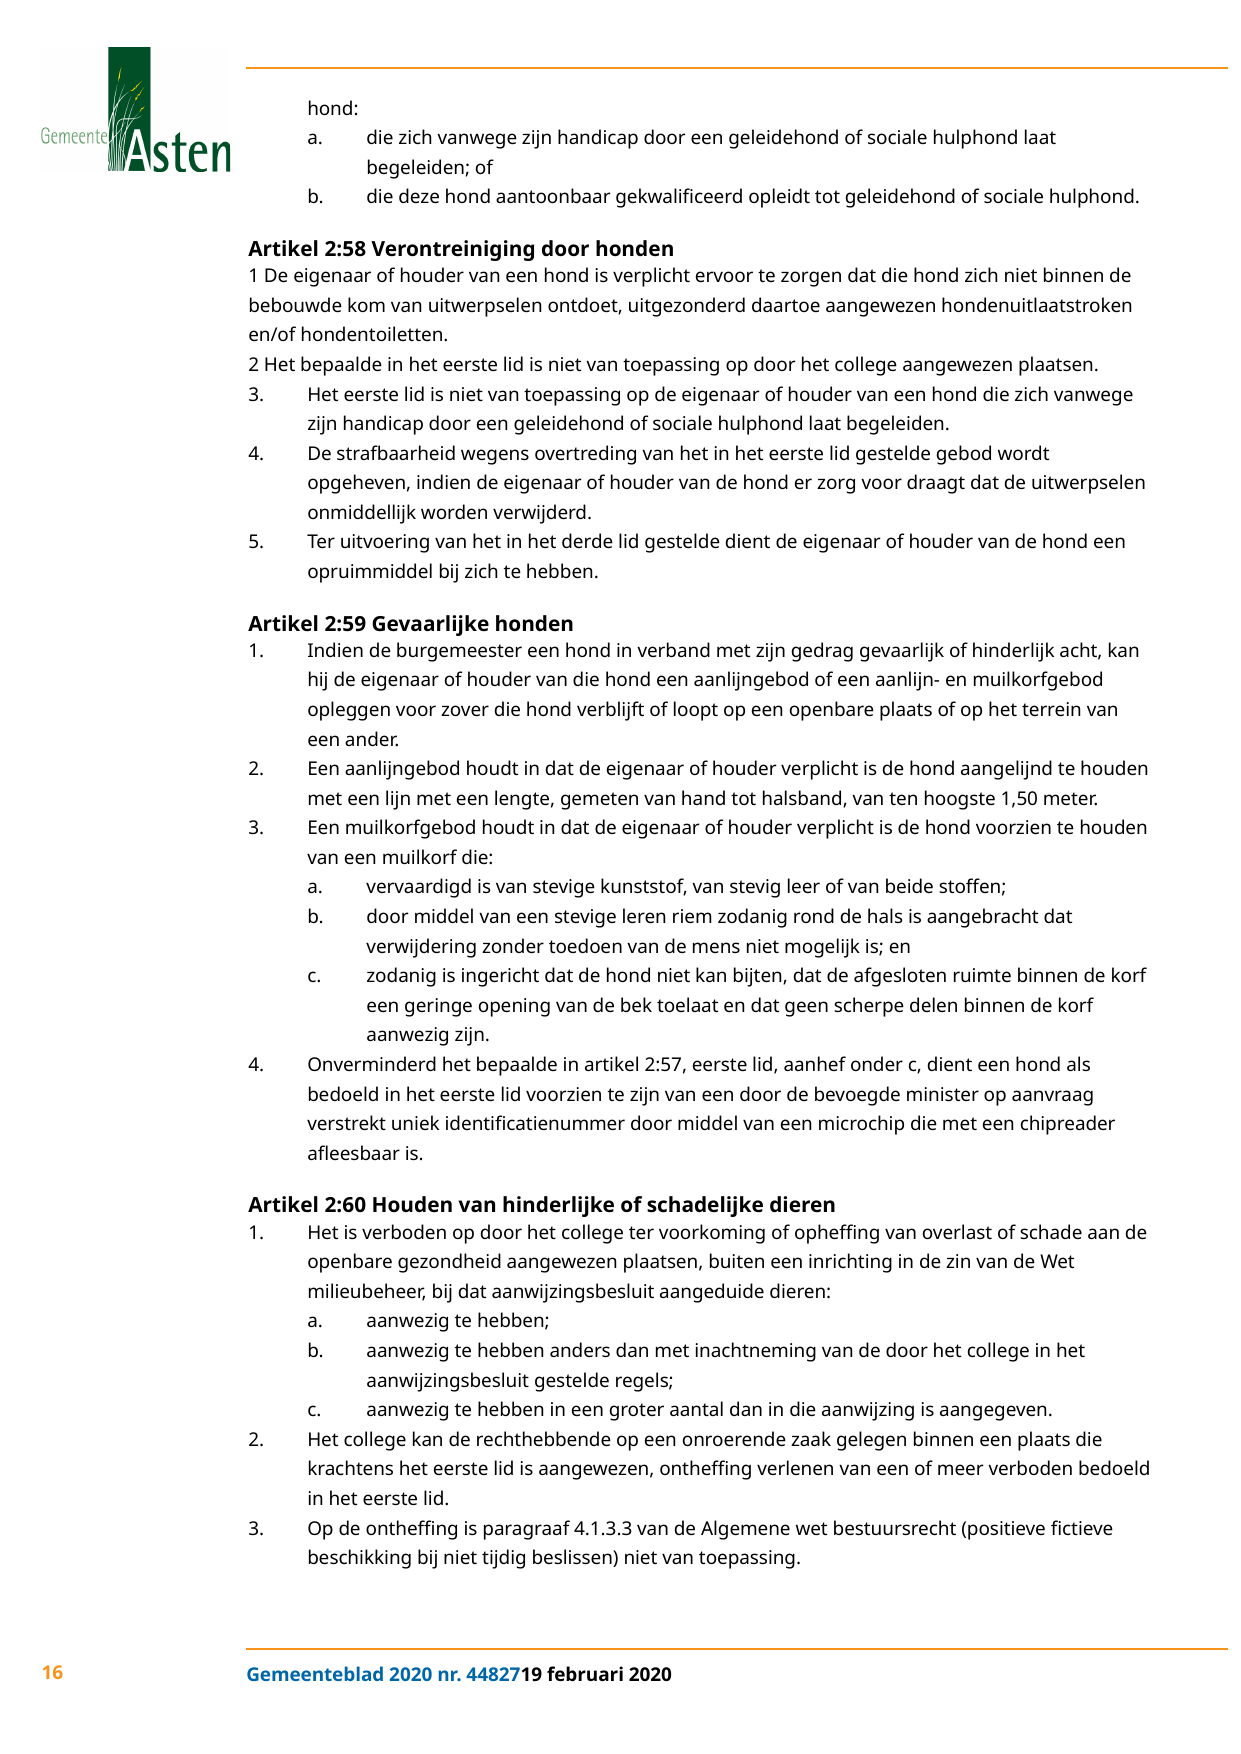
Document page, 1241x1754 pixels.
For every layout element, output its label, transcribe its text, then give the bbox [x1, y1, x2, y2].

text 2 Het bepaalde in het eerste lid is niet van toepassing op door het college aangewezen plaatsen. [248, 351, 1152, 377]
list Ter uitvoering van het in het derde lid gestelde dient de eigenaar of houder van de hond een opruimmiddel bij zich te hebben. [248, 529, 1152, 584]
list zodanig is ingericht dat de hond niet kan bijten, dat de afgesloten ruimte binnen de korf een geringe opening van de bek toelaat en dat geen scherpe delen binnen de korf aanwezig zijn. [307, 962, 1152, 1047]
list Het college kan de rechthebbende op een onroerende zaak gelegen binnen een plaats die krachtens het eerste lid is aangewezen, ontheffing verlenen van een of meer verboden bedoeld in het eerste lid. [248, 1426, 1152, 1511]
text Artikel 2:59 Gevaarlijke honden [248, 609, 1152, 637]
list Op de ontheffing is paragraaf 4.1.3.3 van de Algemene wet bestuursrecht (positieve fictieve beschikking bij niet tijdig beslissen) niet van toepassing. [248, 1515, 1152, 1570]
text Artikel 2:60 Houden van hinderlijke of schadelijke dieren [248, 1190, 1152, 1219]
list Een muilkorfgebod houdt in dat de eigenaar of houder verplicht is de hond voorzien te houden van een muilkorf die: [248, 814, 1152, 870]
list Het eerste lid is niet van toepassing op de eigenaar of houder van een hond die zich vanwege zijn handicap door een geleidehond of sociale hulphond laat begeleiden. [248, 381, 1152, 436]
list Indien de burgemeester een hond in verband met zijn gedrag gevaarlijk of hinderlijk acht, kan hij de eigenaar of houder van die hond een aanlijngebod of een aanlijn- en muilkorfgebod opleggen voor zover die hond verblijft of loopt op een openbare plaats of op het terrein van een ander. [248, 637, 1152, 752]
text 1 De eigenaar of houder van een hond is verplicht ervoor te zorgen dat die hond zich niet binnen de bebouwde kom van uitwerpselen ontdoet, uitgezonderd daartoe aangewezen hondenuitlaatstroken en/of hondentoiletten. [248, 262, 1152, 347]
list aanwezig te hebben anders dan met inachtneming van de door het college in het aanwijzingsbesluit gestelde regels; [307, 1337, 1152, 1392]
list Het is verboden op door het college ter voorkoming of opheffing van overlast of schade aan de openbare gezondheid aangewezen plaatsen, buiten een inrichting in de zin van de Wet milieubeheer, bij dat aanwijzingsbesluit aangeduide dieren: [248, 1219, 1152, 1304]
picture [41, 47, 231, 172]
list De strafbaarheid wegens overtreding van het in het eerste lid gestelde gebod wordt opgeheven, indien de eigenaar of houder van de hond er zorg voor draagt dat de uitwerpselen onmiddellijk worden verwijderd. [248, 440, 1152, 525]
list die deze hond aantoonbaar gekwalificeerd opleidt tot geleidehond of sociale hulphond. [307, 183, 1152, 209]
list Een aanlijngebod houdt in dat de eigenaar of houder verplicht is de hond aangelijnd te houden met een lijn met een lengte, gemeten van hand tot halsband, van ten hoogste 1,50 meter. [248, 755, 1152, 811]
text Artikel 2:58 Verontreiniging door honden [248, 234, 1152, 262]
list door middel van een stevige leren riem zodanig rond de hals is aangebracht dat verwijdering zonder toedoen van de mens niet mogelijk is; en [307, 903, 1152, 959]
list aanwezig te hebben in een groter aantal dan in die aanwijzing is aangegeven. [307, 1396, 1152, 1422]
list hond: [248, 95, 1152, 121]
list aanwezig te hebben; [307, 1308, 1152, 1333]
list Onverminderd het bepaalde in artikel 2:57, eerste lid, aanhef onder c, dient een hond als bedoeld in het eerste lid voorzien te zijn van een door de bevoegde minister op aanvraag verstrekt uniek identificatienummer door middel van een microchip die met een chipreader afleesbaar is. [248, 1051, 1152, 1166]
list vervaardigd is van stevige kunststof, van stevig leer of van beide stoffen; [307, 874, 1152, 899]
list die zich vanwege zijn handicap door een geleidehond of sociale hulphond laat begeleiden; of [307, 124, 1152, 180]
